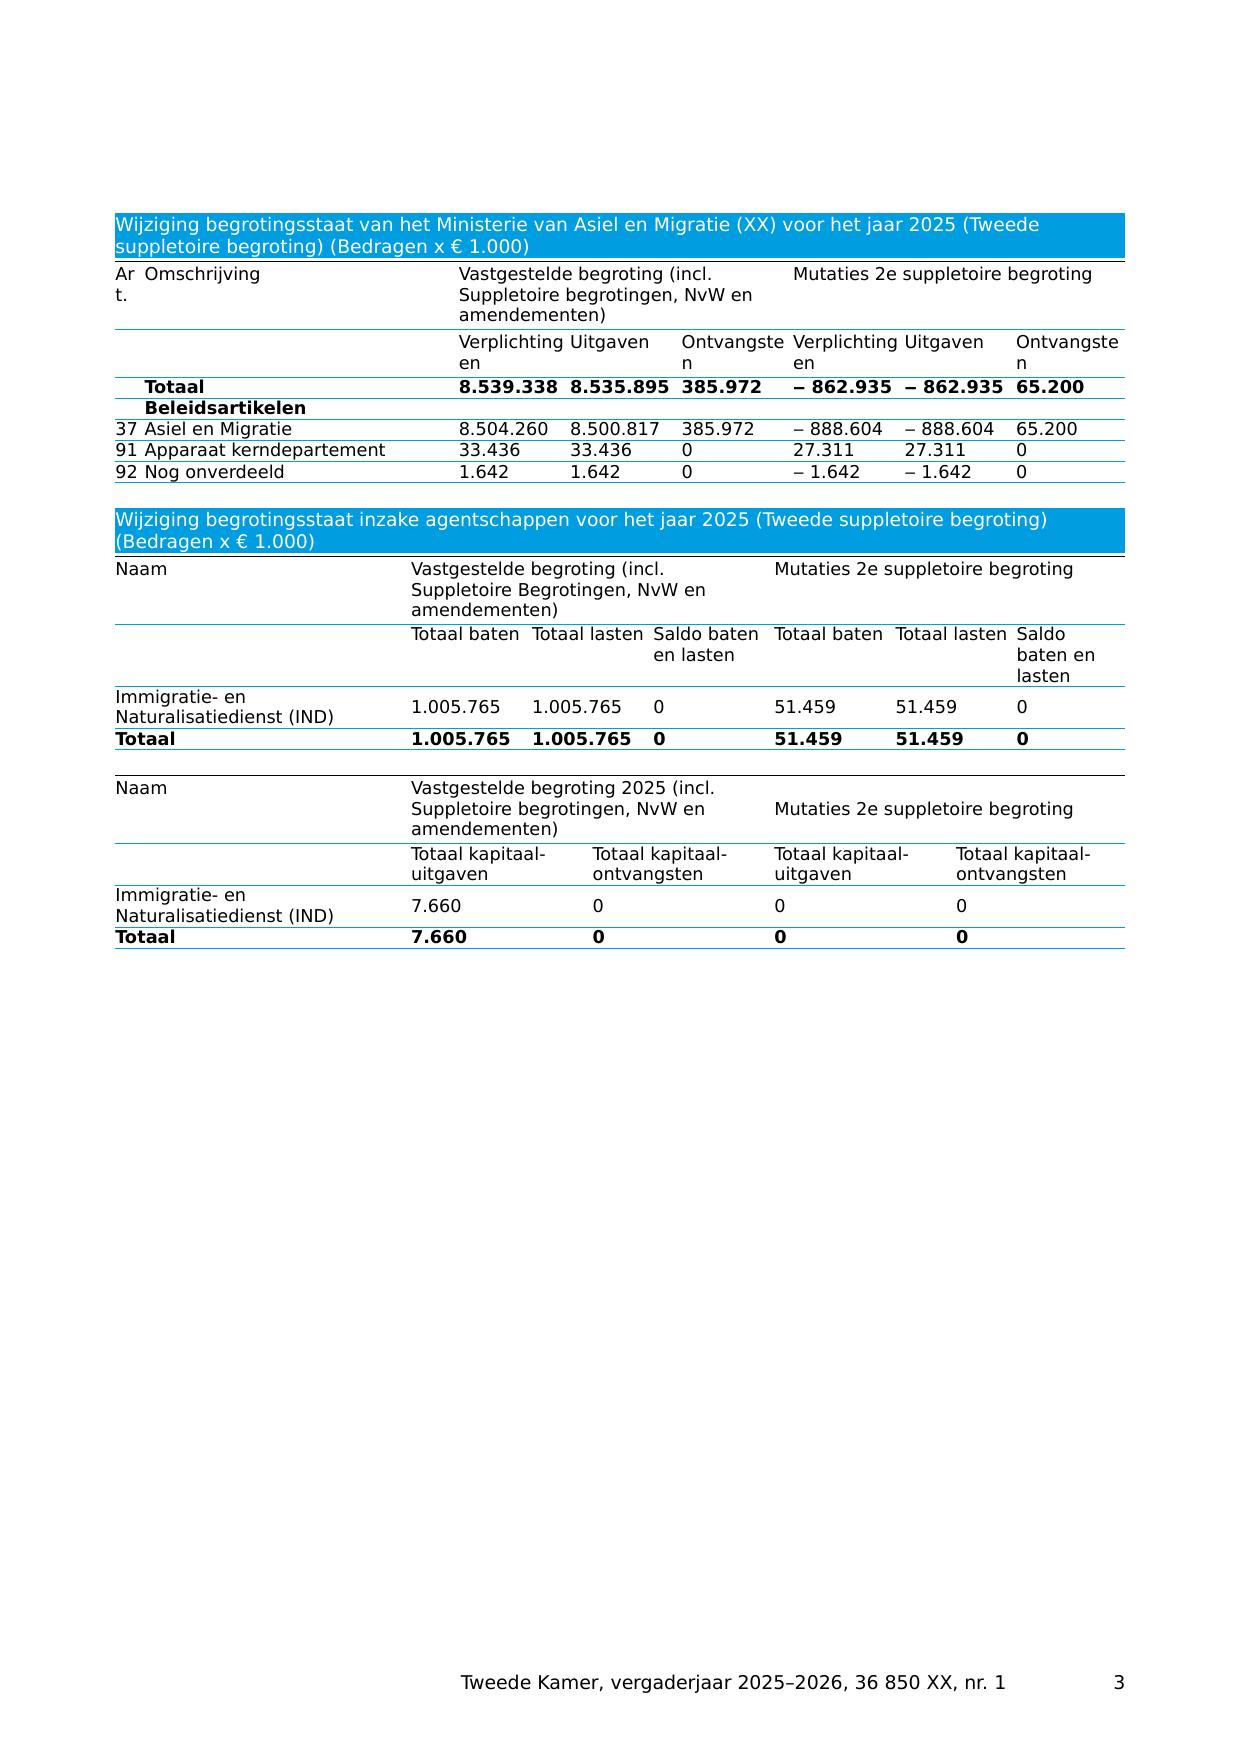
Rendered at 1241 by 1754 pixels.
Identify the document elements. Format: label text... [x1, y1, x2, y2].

table_cell 51.459 [771, 729, 892, 749]
table_cell Totaal kapitaal-uitgaven [771, 844, 953, 885]
table_cell ‒ 888.604 [790, 420, 901, 440]
table_cell [679, 399, 790, 419]
table_cell Immigratie- en Naturalisatiedienst (IND) [115, 687, 408, 728]
table_cell 1.642 [567, 462, 678, 482]
table_cell 8.500.817 [567, 420, 678, 440]
table_cell 0 [1013, 462, 1125, 482]
table_cell 65.200 [1013, 420, 1125, 440]
table_cell ‒ 1.642 [901, 462, 1013, 482]
table_cell Apparaat kerndepartement [141, 441, 456, 461]
table_cell 0 [590, 886, 771, 926]
table_cell Art. [115, 262, 141, 329]
table_cell 51.459 [893, 729, 1013, 749]
table_cell [141, 330, 456, 376]
table_cell [115, 399, 141, 419]
table_cell Mutaties 2e suppletoire begroting [790, 262, 1125, 329]
table_cell Saldo baten en lasten [650, 625, 771, 686]
table_cell 0 [1014, 729, 1125, 749]
table_cell Vastgestelde begroting (incl. Suppletoire Begrotingen, NvW en amendementen) [408, 557, 771, 624]
table_cell 0 [679, 441, 790, 461]
table_header Mutaties 2e suppletoire begroting [771, 776, 1125, 843]
table_cell [115, 330, 141, 376]
table_cell Immigratie- en Naturalisatiedienst (IND) [115, 886, 408, 926]
table_cell Totaal baten [771, 625, 892, 686]
table_cell 0 [590, 928, 771, 948]
table_cell 1.005.765 [408, 729, 529, 749]
table_cell 0 [1014, 687, 1125, 728]
table_cell 1.005.765 [529, 687, 650, 728]
table_cell 91 [115, 441, 141, 461]
table_cell Uitgaven [567, 330, 678, 376]
table_cell 51.459 [893, 687, 1013, 728]
table_cell 92 [115, 462, 141, 482]
table_cell Totaal baten [408, 625, 529, 686]
table_header Vastgestelde begroting 2025 (incl. Suppletoire begrotingen, NvW en amendementen) [408, 776, 771, 843]
table_cell [115, 378, 141, 398]
table_cell 385.972 [679, 378, 790, 398]
table_cell 0 [679, 462, 790, 482]
table_cell 7.660 [408, 886, 589, 926]
table_cell 8.535.895 [567, 378, 678, 398]
table_cell Ontvangsten [1013, 330, 1125, 376]
table_cell 65.200 [1013, 378, 1125, 398]
table_cell Totaal kapitaal-ontvangsten [590, 844, 771, 885]
table_cell 7.660 [408, 928, 589, 948]
table_cell 0 [650, 687, 771, 728]
table_cell 27.311 [790, 441, 901, 461]
table_cell 1.005.765 [529, 729, 650, 749]
table_cell 0 [650, 729, 771, 749]
table_cell Totaal lasten [893, 625, 1013, 686]
table_cell Asiel en Migratie [141, 420, 456, 440]
table_cell Vastgestelde begroting (incl. Suppletoire begrotingen, NvW en amendementen) [456, 262, 790, 329]
table_cell 0 [771, 928, 953, 948]
table_cell Naam [115, 557, 408, 624]
table_cell 51.459 [771, 687, 892, 728]
table_cell Totaal lasten [529, 625, 650, 686]
table_cell 0 [771, 886, 953, 926]
table_cell [1013, 399, 1125, 419]
table_cell Totaal [115, 928, 408, 948]
table_cell Totaal [115, 729, 408, 749]
table_cell ‒ 862.935 [901, 378, 1013, 398]
table_cell Ontvangsten [679, 330, 790, 376]
table_cell Uitgaven [901, 330, 1013, 376]
table_cell Totaal kapitaal-uitgaven [408, 844, 589, 885]
table_cell 0 [953, 886, 1125, 926]
table_cell [115, 625, 408, 686]
table_cell Totaal [141, 378, 456, 398]
table_cell Beleidsartikelen [141, 399, 456, 419]
table_cell Nog onverdeeld [141, 462, 456, 482]
table_header Naam [115, 776, 408, 843]
table_cell 8.539.338 [456, 378, 567, 398]
table_cell Verplichtingen [456, 330, 567, 376]
table_cell [901, 399, 1013, 419]
table_cell ‒ 1.642 [790, 462, 901, 482]
table_cell ‒ 888.604 [901, 420, 1013, 440]
table_cell [456, 399, 567, 419]
table_cell Verplichtingen [790, 330, 901, 376]
table_cell Mutaties 2e suppletoire begroting [771, 557, 1125, 624]
table_cell Totaal kapitaal-ontvangsten [953, 844, 1125, 885]
table_cell 0 [1013, 441, 1125, 461]
table_cell 0 [953, 928, 1125, 948]
table_cell 37 [115, 420, 141, 440]
table_cell [567, 399, 678, 419]
table_cell 33.436 [567, 441, 678, 461]
table_cell 1.005.765 [408, 687, 529, 728]
table_cell 27.311 [901, 441, 1013, 461]
table_cell 8.504.260 [456, 420, 567, 440]
table_cell 1.642 [456, 462, 567, 482]
table_cell [790, 399, 901, 419]
table_cell 33.436 [456, 441, 567, 461]
table_cell 385.972 [679, 420, 790, 440]
table_cell [115, 844, 408, 885]
table_cell ‒ 862.935 [790, 378, 901, 398]
table_cell Saldo baten en lasten [1014, 625, 1125, 686]
table_cell Omschrijving [141, 262, 456, 329]
